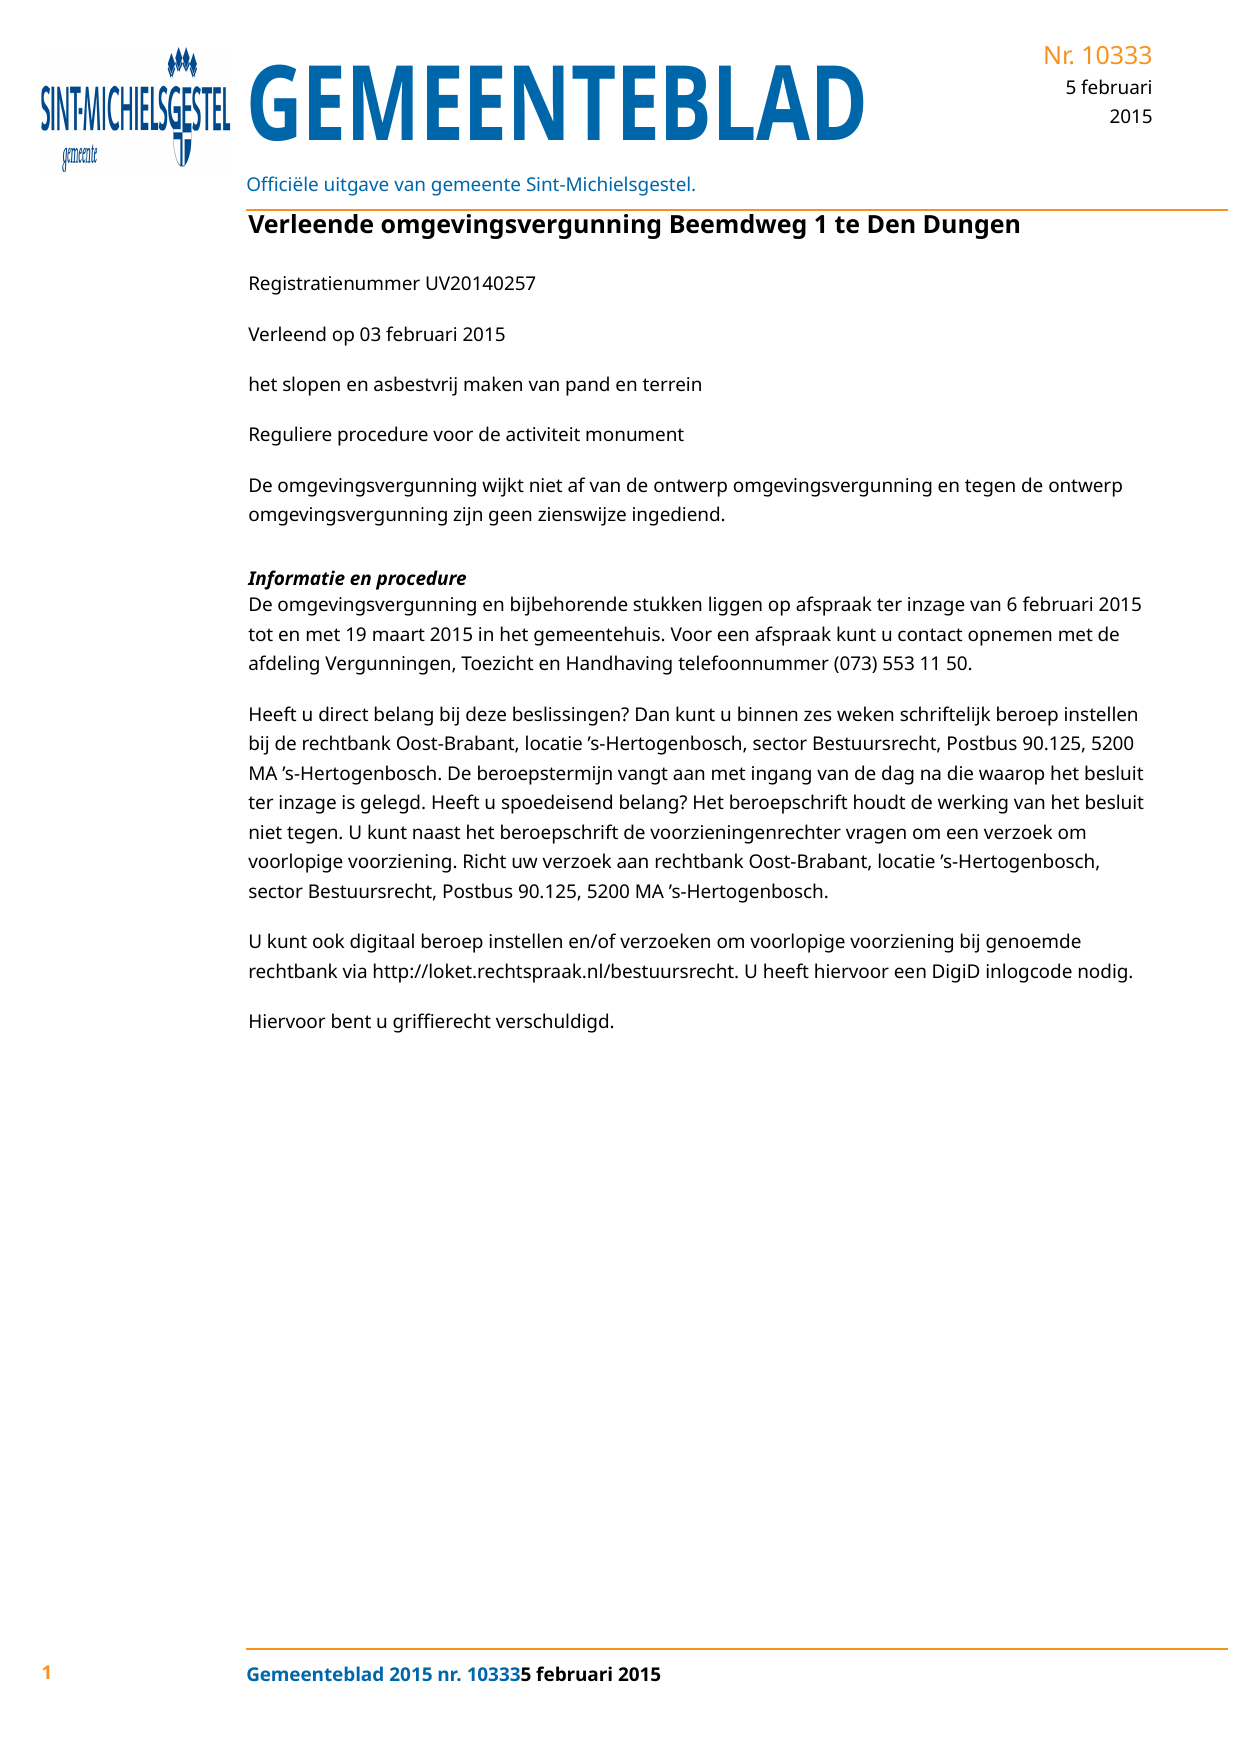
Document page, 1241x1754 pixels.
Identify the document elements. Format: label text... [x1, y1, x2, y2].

text Hiervoor bent u griffierecht verschuldigd. [248, 1009, 1152, 1034]
text Verleende omgevingsvergunning Beemdweg 1 te Den Dungen [248, 211, 1152, 241]
text Reguliere procedure voor de activiteit monument [248, 422, 1152, 447]
picture [41, 47, 231, 172]
text het slopen en asbestvrij maken van pand en terrein [248, 371, 1152, 397]
text Registratienummer UV20140257 [248, 270, 1152, 296]
text Informatie en procedure [248, 566, 1152, 591]
text Heeft u direct belang bij deze beslissingen? Dan kunt u binnen zes weken schriftelijk beroep instellen bij de rechtbank Oost-Brabant, locatie ’s-Hertogenbosch, sector Bestuursrecht, Postbus 90.125, 5200 MA ’s-Hertogenbosch. De beroepstermijn vangt aan met ingang van de dag na die waarop het besluit ter inzage is gelegd. Heeft u spoedeisend belang? Het beroepschrift houdt de werking van het besluit niet tegen. U kunt naast het beroepschrift de voorzieningenrechter vragen om een verzoek om voorlopige voorziening. Richt uw verzoek aan rechtbank Oost-Brabant, locatie ’s-Hertogenbosch, sector Bestuursrecht, Postbus 90.125, 5200 MA ’s-Hertogenbosch. [248, 701, 1152, 904]
text Verleend op 03 februari 2015 [248, 321, 1152, 346]
text De omgevingsvergunning en bijbehorende stukken liggen op afspraak ter inzage van 6 februari 2015 tot en met 19 maart 2015 in het gemeentehuis. Voor een afspraak kunt u contact opnemen met de afdeling Vergunningen, Toezicht en Handhaving telefoonnummer (073) 553 11 50. [248, 591, 1152, 676]
text U kunt ook digitaal beroep instellen en/of verzoeken om voorlopige voorziening bij genoemde rechtbank via http://loket.rechtspraak.nl/bestuursrecht. U heeft hiervoor een DigiD inlogcode nodig. [248, 929, 1152, 984]
text De omgevingsvergunning wijkt niet af van de ontwerp omgevingsvergunning en tegen de ontwerp omgevingsvergunning zijn geen zienswijze ingediend. [248, 472, 1152, 527]
